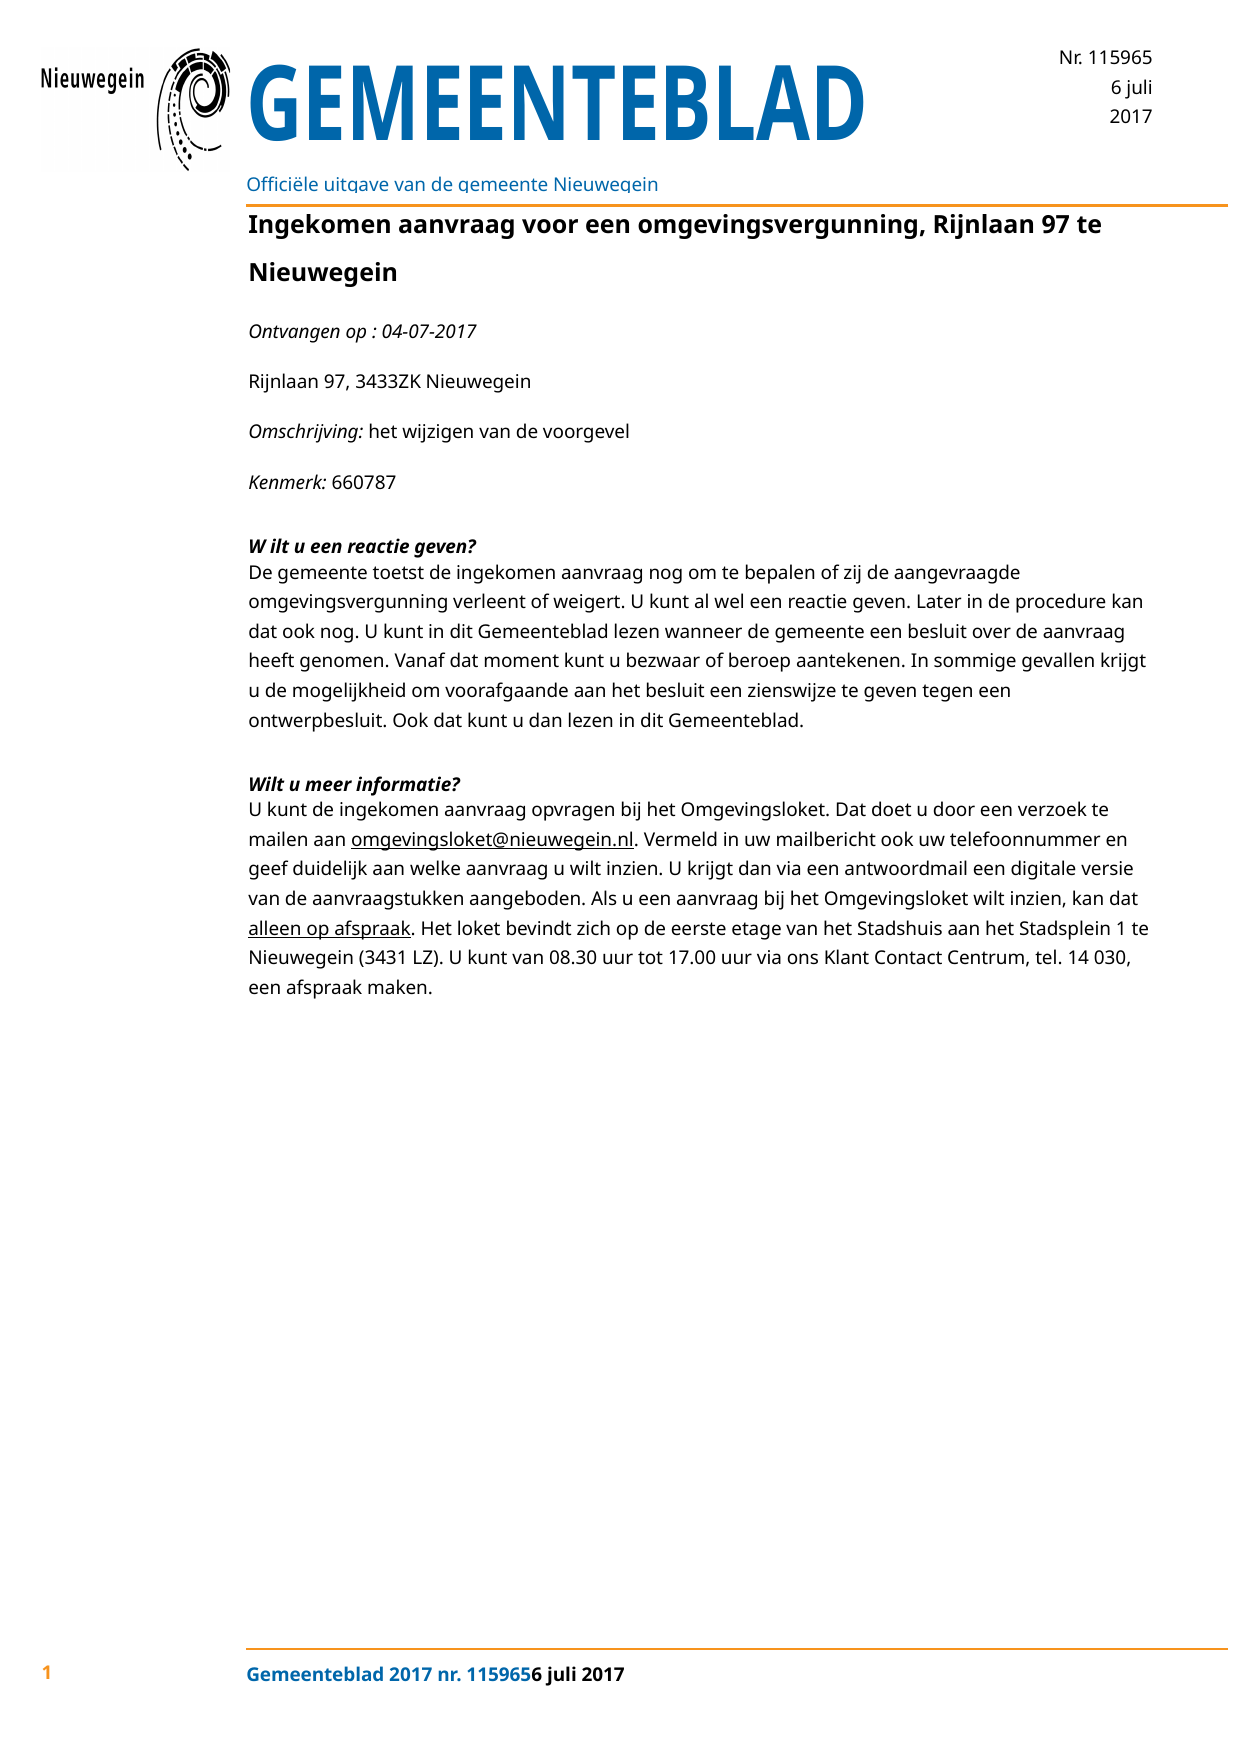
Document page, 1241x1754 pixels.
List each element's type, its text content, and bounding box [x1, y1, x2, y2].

text Kenmerk: 660787 [248, 469, 1152, 495]
text W ilt u een reactie geven? [248, 533, 1152, 559]
text Omschrijving: het wijzigen van de voorgevel [248, 419, 1152, 444]
text De gemeente toetst de ingekomen aanvraag nog om te bepalen of zij de aangevraagde omgevingsvergunning verleent of weigert. U kunt al wel een reactie geven. Later in de procedure kan dat ook nog. U kunt in dit Gemeenteblad lezen wanneer de gemeente een besluit over de aanvraag heeft genomen. Vanaf dat moment kunt u bezwaar of beroep aantekenen. In sommige gevallen krijgt u de mogelijkheid om voorafgaande aan het besluit een zienswijze te geven tegen een ontwerpbesluit. Ook dat kunt u dan lezen in dit Gemeenteblad. [248, 559, 1152, 732]
text Ontvangen op : 04-07-2017 [248, 318, 1152, 344]
text Ingekomen aanvraag voor een omgevingsvergunning, Rijnlaan 97 te Nieuwegein [248, 207, 1152, 288]
text Wilt u meer informatie? [248, 771, 1152, 796]
text Rijnlaan 97, 3433ZK Nieuwegein [248, 368, 1152, 394]
picture [41, 47, 231, 172]
text U kunt de ingekomen aanvraag opvragen bij het Omgevingsloket. Dat doet u door een verzoek te mailen aan omgevingsloket@nieuwegein.nl. Vermeld in uw mailbericht ook uw telefoonnummer en geef duidelijk aan welke aanvraag u wilt inzien. U krijgt dan via een antwoordmail een digitale versie van de aanvraagstukken aangeboden. Als u een aanvraag bij het Omgevingsloket wilt inzien, kan dat alleen op afspraak. Het loket bevindt zich op de eerste etage van het Stadshuis aan het Stadsplein 1 te Nieuwegein (3431 LZ). U kunt van 08.30 uur tot 17.00 uur via ons Klant Contact Centrum, tel. 14 030, een afspraak maken. [248, 796, 1152, 1000]
